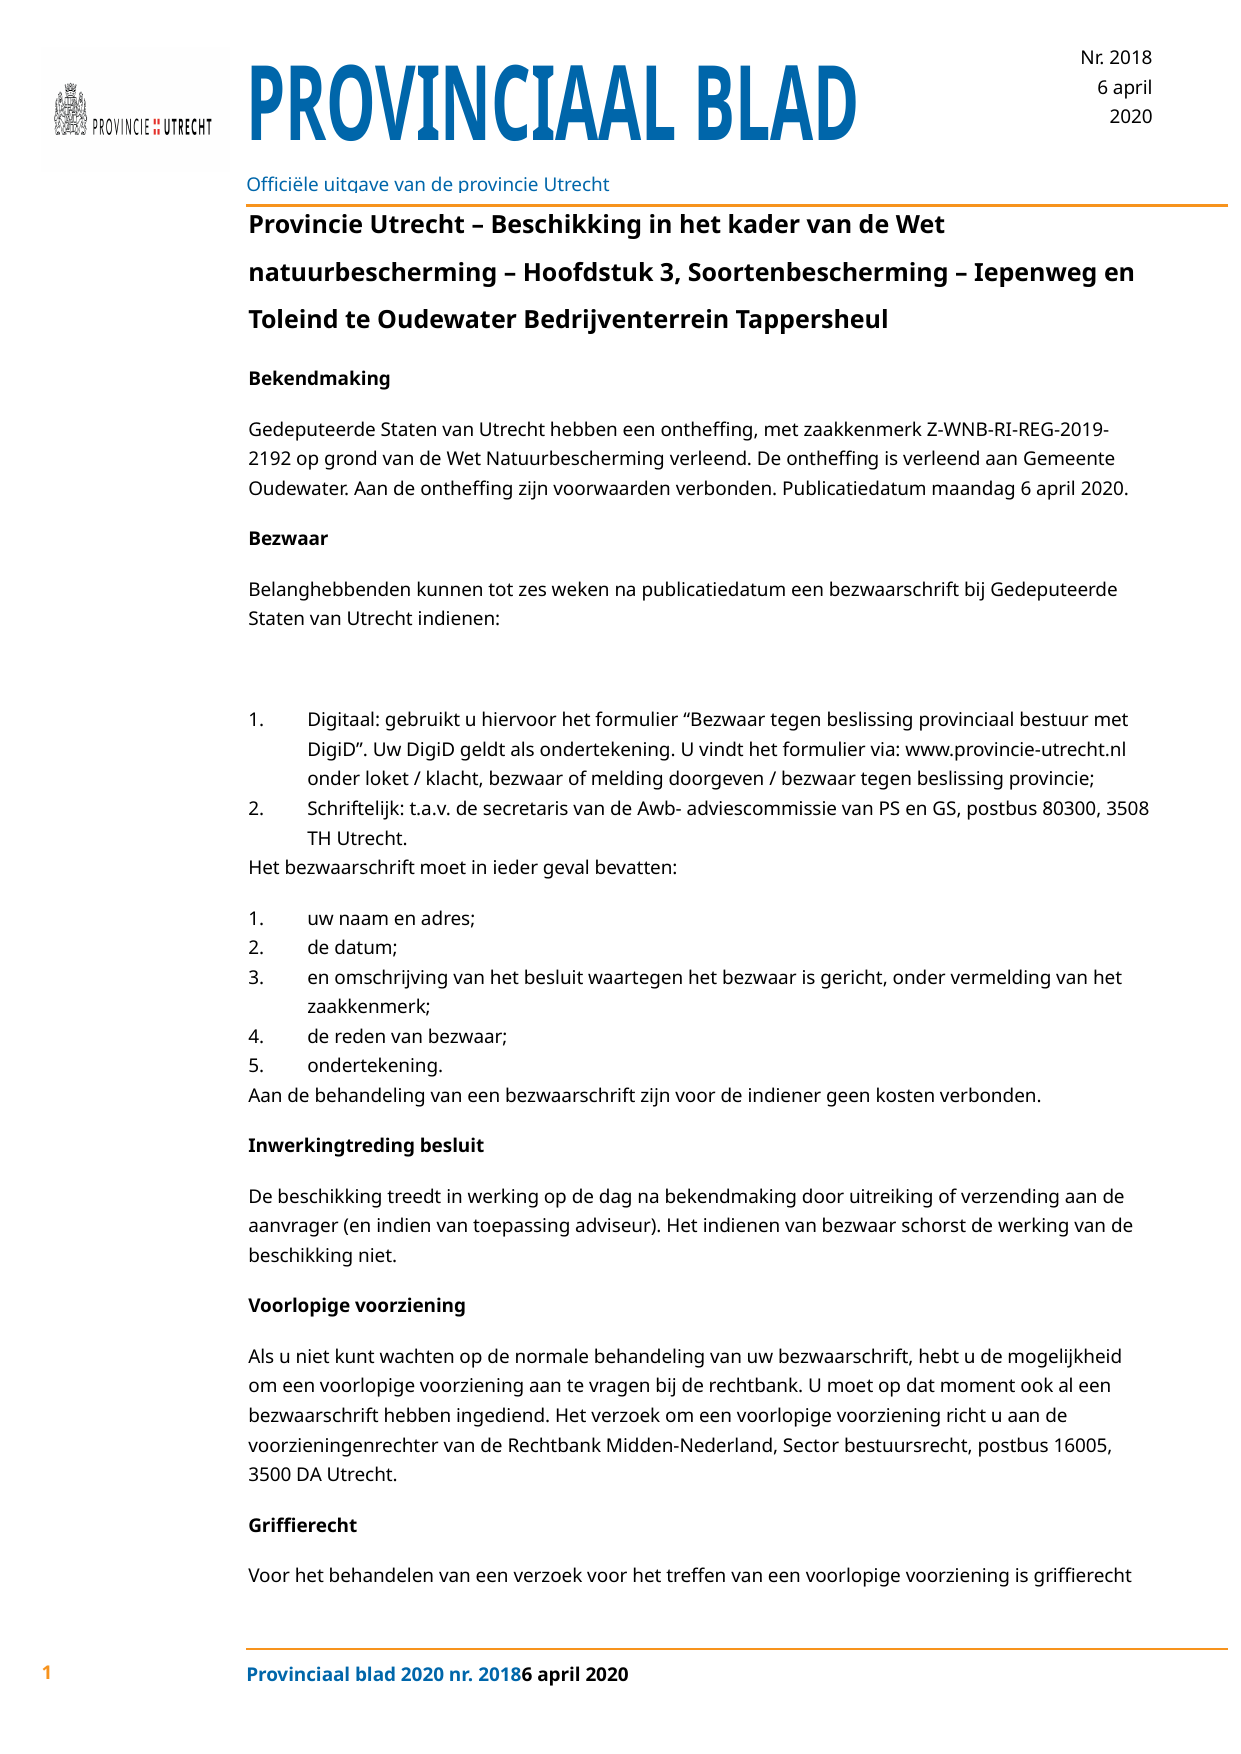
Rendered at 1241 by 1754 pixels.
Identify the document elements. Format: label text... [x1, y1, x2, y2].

list de reden van bezwaar; [248, 1023, 1152, 1049]
text Voor het behandelen van een verzoek voor het treffen van een voorlopige voorziening is griffierecht [248, 1562, 1152, 1588]
text Als u niet kunt wachten op de normale behandeling van uw bezwaarschrift, hebt u de mogelijkheid om een voorlopige voorziening aan te vragen bij de rechtbank. U moet op dat moment ook al een bezwaarschrift hebben ingediend. Het verzoek om een voorlopige voorziening richt u aan de voorzieningenrechter van de Rechtbank Midden-Nederland, Sector bestuursrecht, postbus 16005, 3500 DA Utrecht. [248, 1343, 1152, 1487]
picture [41, 47, 231, 172]
text Gedeputeerde Staten van Utrecht hebben een ontheffing, met zaakkenmerk Z-WNB-RI-REG-2019-2192 op grond van de Wet Natuurbescherming verleend. De ontheffing is verleend aan Gemeente Oudewater. Aan de ontheffing zijn voorwaarden verbonden. Publicatiedatum maandag 6 april 2020. [248, 416, 1152, 501]
text Belanghebbenden kunnen tot zes weken na publicatiedatum een bezwaarschrift bij Gedeputeerde Staten van Utrecht indienen: [248, 576, 1152, 631]
text Provincie Utrecht – Beschikking in het kader van de Wet natuurbescherming – Hoofdstuk 3, Soortenbescherming – Iepenweg en Toleind te Oudewater Bedrijventerrein Tappersheul [248, 207, 1152, 336]
text Bezwaar [248, 526, 1152, 551]
text Het bezwaarschrift moet in ieder geval bevatten: [248, 854, 1152, 880]
list Digitaal: gebruikt u hiervoor het formulier “Bezwaar tegen beslissing provinciaal bestuur met DigiD”. Uw DigiD geldt als ondertekening. U vindt het formulier via: www.provincie-utrecht.nl onder loket / klacht, bezwaar of melding doorgeven / bezwaar tegen beslissing provincie; [248, 706, 1152, 791]
text Inwerkingtreding besluit [248, 1133, 1152, 1158]
list Schriftelijk: t.a.v. de secretaris van de Awb- adviescommissie van PS en GS, postbus 80300, 3508 TH Utrecht. [248, 795, 1152, 850]
text Bekendmaking [248, 366, 1152, 391]
list uw naam en adres; [248, 905, 1152, 930]
list ondertekening. [248, 1053, 1152, 1078]
text De beschikking treedt in werking op de dag na bekendmaking door uitreiking of verzending aan de aanvrager (en indien van toepassing adviseur). Het indienen van bezwaar schorst de werking van de beschikking niet. [248, 1183, 1152, 1268]
text Voorlopige voorziening [248, 1293, 1152, 1318]
text Aan de behandeling van een bezwaarschrift zijn voor de indiener geen kosten verbonden. [248, 1082, 1152, 1108]
list de datum; [248, 934, 1152, 960]
text Griffierecht [248, 1512, 1152, 1537]
list en omschrijving van het besluit waartegen het bezwaar is gericht, onder vermelding van het zaakkenmerk; [248, 964, 1152, 1019]
